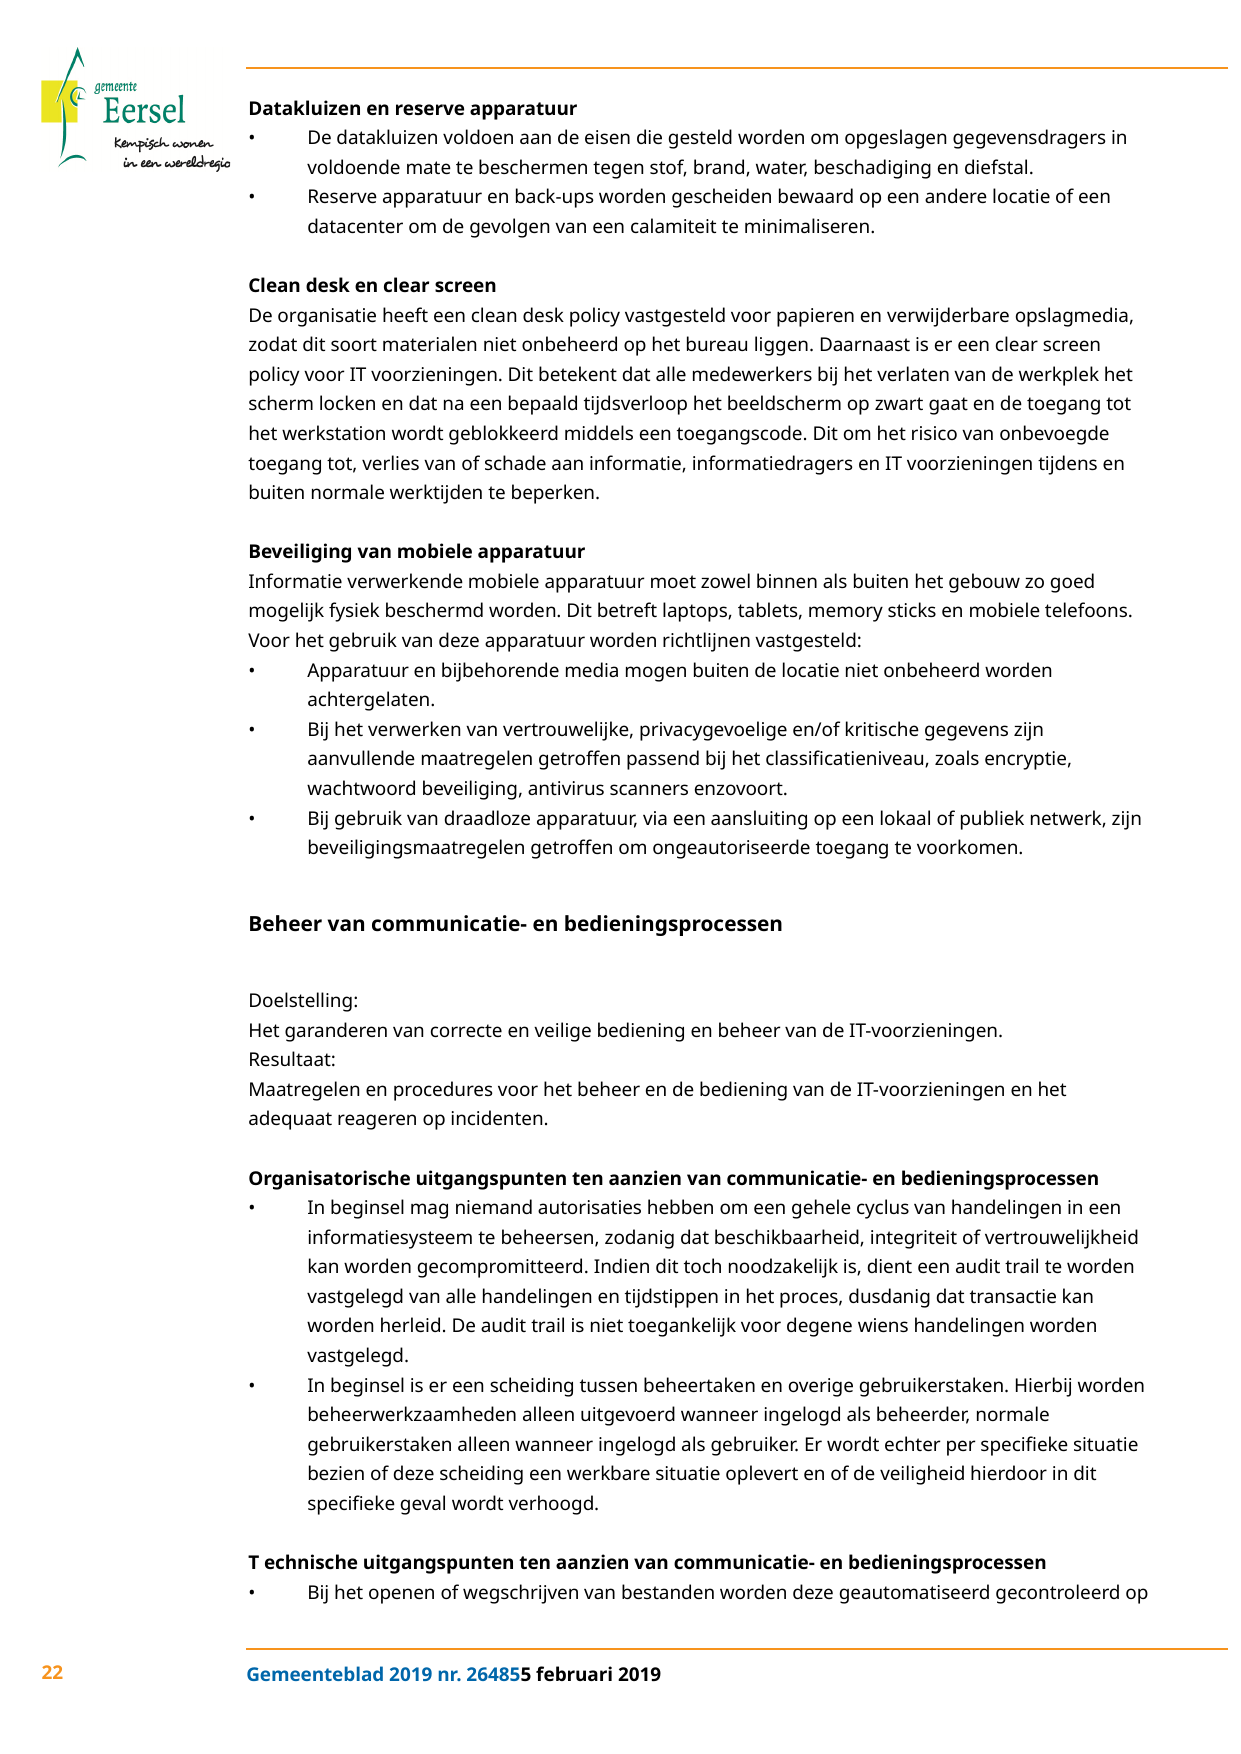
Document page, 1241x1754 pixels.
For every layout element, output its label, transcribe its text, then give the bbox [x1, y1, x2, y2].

list Bij het openen of wegschrijven van bestanden worden deze geautomatiseerd gecontroleerd op [248, 1579, 1152, 1605]
picture [41, 47, 231, 172]
text T echnische uitgangspunten ten aanzien van communicatie- en bedieningsprocessen [248, 1549, 1152, 1575]
text Het garanderen van correcte en veilige bediening en beheer van de IT-voorzieningen. [248, 1017, 1152, 1043]
list In beginsel is er een scheiding tussen beheertaken en overige gebruikerstaken. Hierbij worden beheerwerkzaamheden alleen uitgevoerd wanneer ingelogd als beheerder, normale gebruikerstaken alleen wanneer ingelogd als gebruiker. Er wordt echter per specifieke situatie bezien of deze scheiding een werkbare situatie oplevert en of de veiligheid hierdoor in dit specifieke geval wordt verhoogd. [248, 1372, 1152, 1516]
text Datakluizen en reserve apparatuur [248, 95, 1152, 121]
list Bij gebruik van draadloze apparatuur, via een aansluiting op een lokaal of publiek netwerk, zijn beveiligingsmaatregelen getroffen om ongeautoriseerde toegang te voorkomen. [248, 805, 1152, 860]
text Clean desk en clear screen [248, 272, 1152, 298]
list De datakluizen voldoen aan de eisen die gesteld worden om opgeslagen gegevensdragers in voldoende mate te beschermen tegen stof, brand, water, beschadiging en diefstal. [248, 124, 1152, 180]
list Apparatuur en bijbehorende media mogen buiten de locatie niet onbeheerd worden achtergelaten. [248, 657, 1152, 712]
list In beginsel mag niemand autorisaties hebben om een gehele cyclus van handelingen in een informatiesysteem te beheersen, zodanig dat beschikbaarheid, integriteit of vertrouwelijkheid kan worden gecompromitteerd. Indien dit toch noodzakelijk is, dient een audit trail te worden vastgelegd van alle handelingen en tijdstippen in het proces, dusdanig dat transactie kan worden herleid. De audit trail is niet toegankelijk voor degene wiens handelingen worden vastgelegd. [248, 1194, 1152, 1368]
text Resultaat: [248, 1046, 1152, 1072]
text Maatregelen en procedures voor het beheer en de bediening van de IT-voorzieningen en het adequaat reageren op incidenten. [248, 1076, 1152, 1131]
text Beveiliging van mobiele apparatuur [248, 538, 1152, 564]
list Bij het verwerken van vertrouwelijke, privacygevoelige en/of kritische gegevens zijn aanvullende maatregelen getroffen passend bij het classificatieniveau, zoals encryptie, wachtwoord beveiliging, antivirus scanners enzovoort. [248, 716, 1152, 801]
text Organisatorische uitgangspunten ten aanzien van communicatie- en bedieningsprocessen [248, 1165, 1152, 1191]
text Beheer van communicatie- en bedieningsprocessen [248, 909, 1152, 938]
text De organisatie heeft een clean desk policy vastgesteld voor papieren en verwijderbare opslagmedia, zodat dit soort materialen niet onbeheerd op het bureau liggen. Daarnaast is er een clear screen policy voor IT voorzieningen. Dit betekent dat alle medewerkers bij het verlaten van de werkplek het scherm locken en dat na een bepaald tijdsverloop het beeldscherm op zwart gaat en de toegang tot het werkstation wordt geblokkeerd middels een toegangscode. Dit om het risico van onbevoegde toegang tot, verlies van of schade aan informatie, informatiedragers en IT voorzieningen tijdens en buiten normale werktijden te beperken. [248, 302, 1152, 505]
text Doelstelling: [248, 987, 1152, 1013]
text Informatie verwerkende mobiele apparatuur moet zowel binnen als buiten het gebouw zo goed mogelijk fysiek beschermd worden. Dit betreft laptops, tablets, memory sticks en mobiele telefoons. Voor het gebruik van deze apparatuur worden richtlijnen vastgesteld: [248, 568, 1152, 653]
list Reserve apparatuur en back-ups worden gescheiden bewaard op een andere locatie of een datacenter om de gevolgen van een calamiteit te minimaliseren. [248, 183, 1152, 239]
